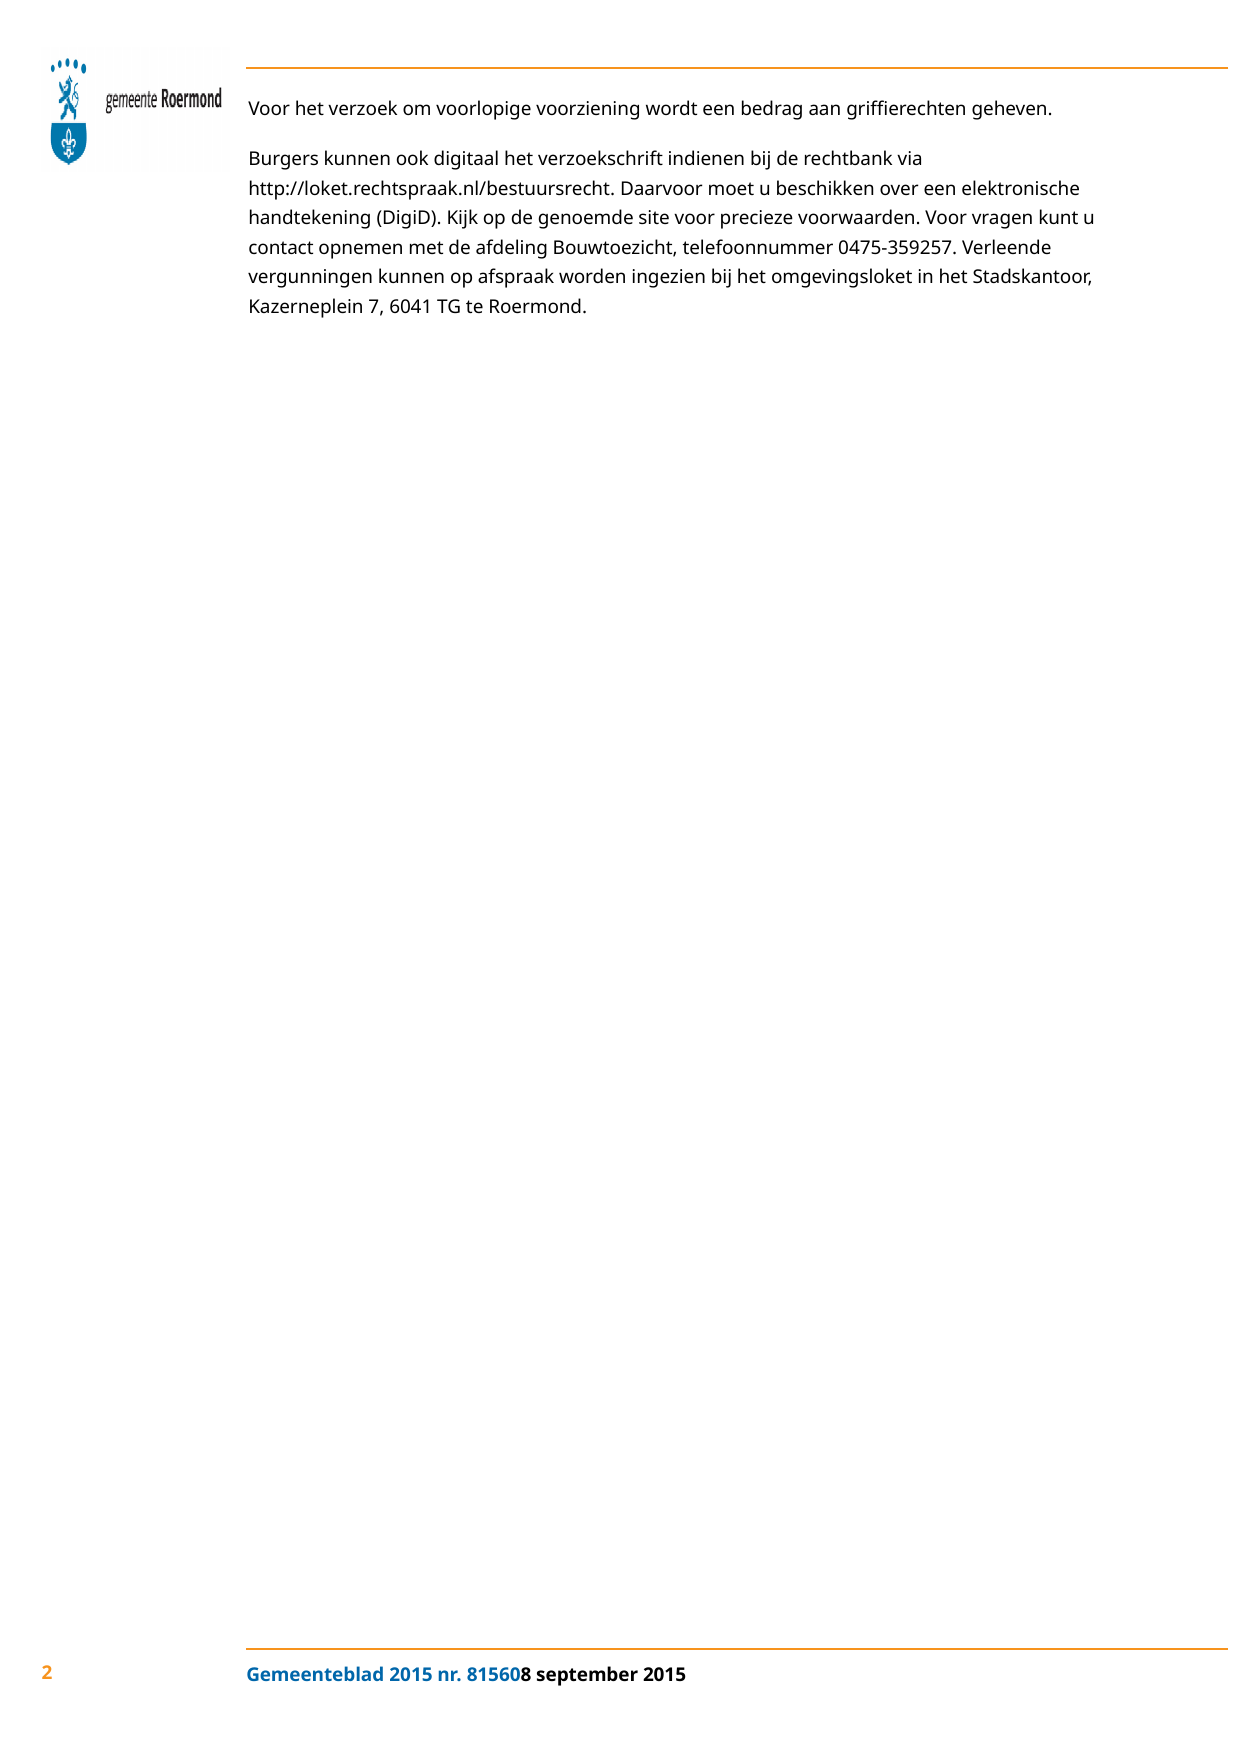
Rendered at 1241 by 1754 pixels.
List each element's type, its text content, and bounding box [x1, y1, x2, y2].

picture [41, 47, 231, 172]
text Voor het verzoek om voorlopige voorziening wordt een bedrag aan griffierechten geheven. [248, 95, 1152, 121]
text Burgers kunnen ook digitaal het verzoekschrift indienen bij de rechtbank via http://loket.rechtspraak.nl/bestuursrecht. Daarvoor moet u beschikken over een elektronische handtekening (DigiD). Kijk op de genoemde site voor precieze voorwaarden. Voor vragen kunt u contact opnemen met de afdeling Bouwtoezicht, telefoonnummer 0475-359257. Verleende vergunningen kunnen op afspraak worden ingezien bij het omgevingsloket in het Stadskantoor, Kazerneplein 7, 6041 TG te Roermond. [248, 145, 1152, 319]
